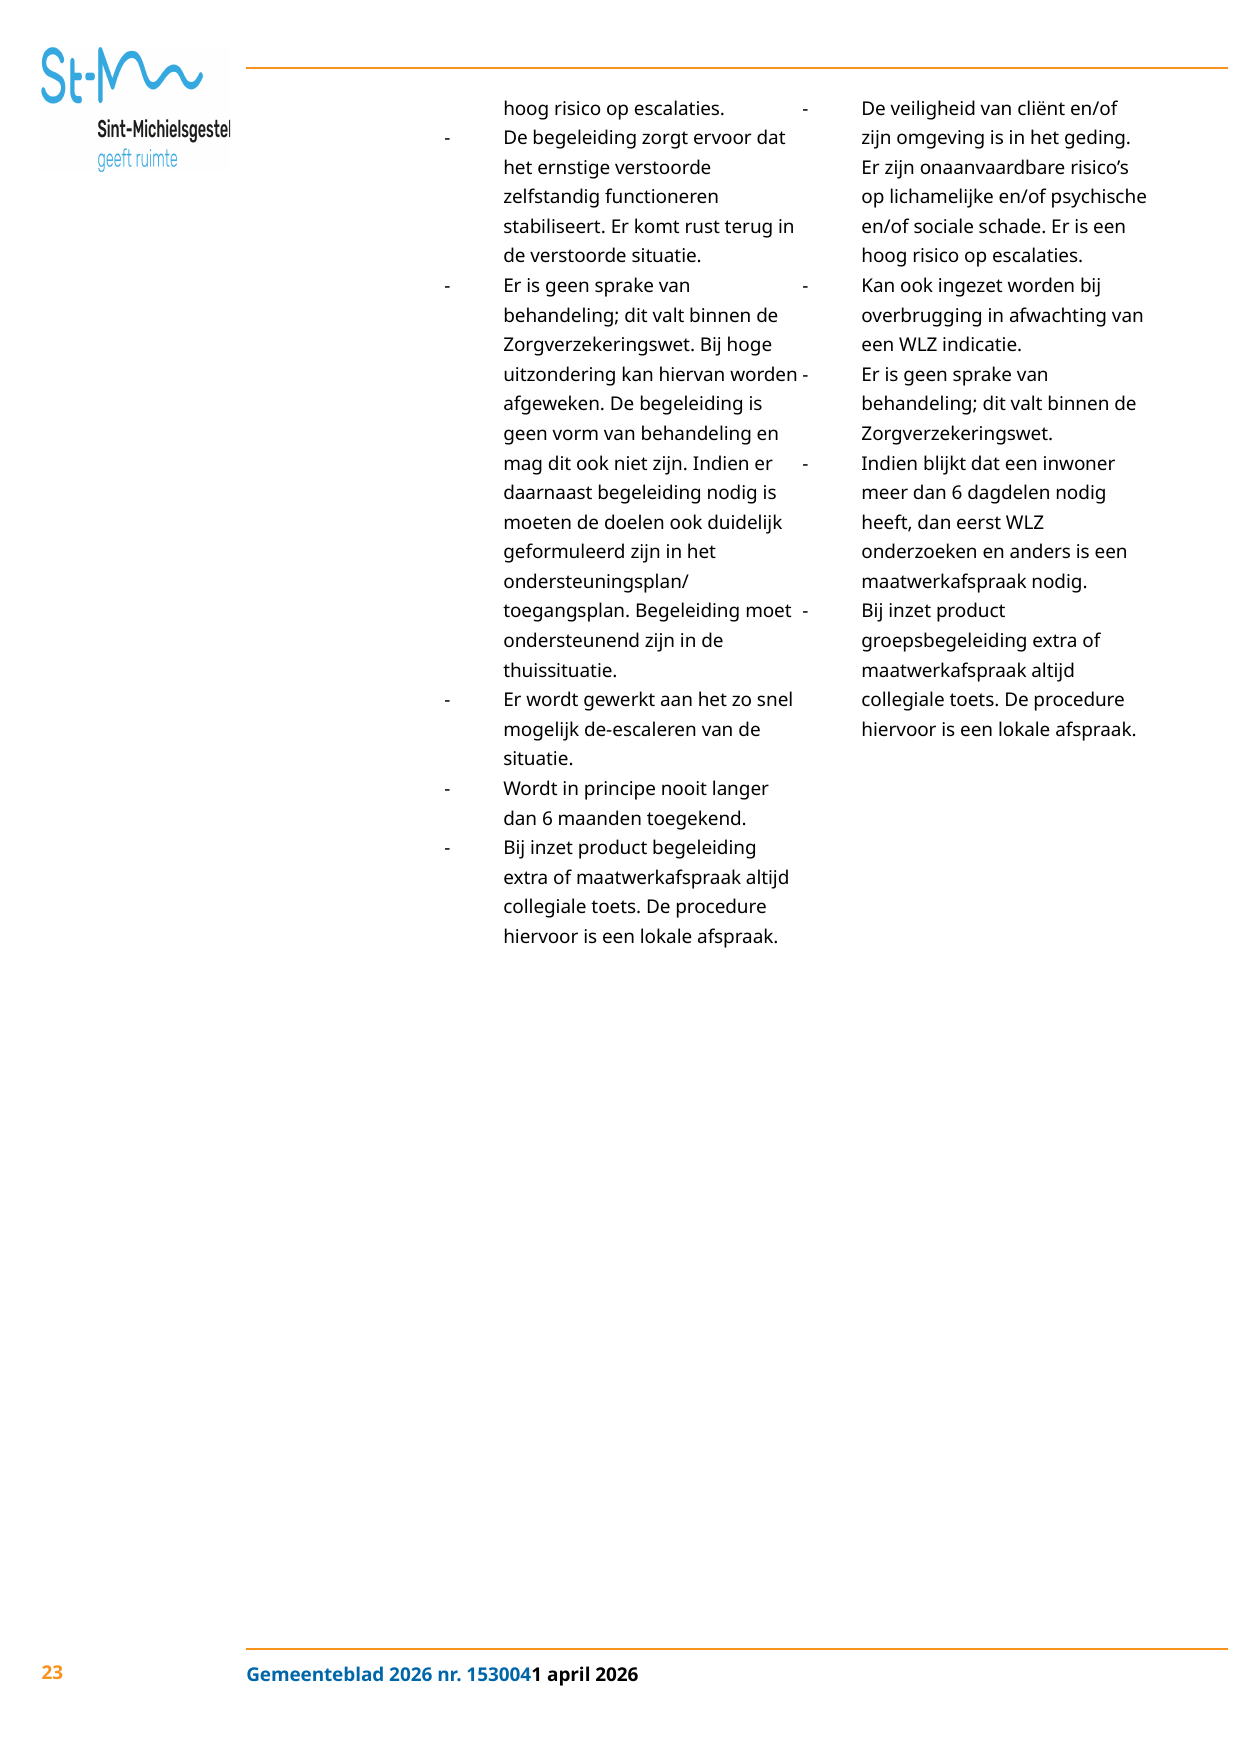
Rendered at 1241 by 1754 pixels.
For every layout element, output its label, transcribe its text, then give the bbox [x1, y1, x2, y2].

table_cell hoog risico op escalaties. De begeleiding zorgt ervoor dat het ernstige verstoorde zelfstandig functioneren stabiliseert. Er komt rust terug in de verstoorde situatie. Er is geen sprake van behandeling; dit valt binnen de Zorgverzekeringswet. Bij hoge uitzondering kan hiervan worden afgeweken. De begeleiding is geen vorm van behandeling en mag dit ook niet zijn. Indien er daarnaast begeleiding nodig is moeten de doelen ook duidelijk geformuleerd zijn in het ondersteuningsplan/ toegangsplan. Begeleiding moet ondersteunend zijn in de thuissituatie. Er wordt gewerkt aan het zo snel mogelijk de-escaleren van de situatie. Wordt in principe nooit langer dan 6 maanden toegekend. Bij inzet product begeleiding extra of maatwerkafspraak altijd collegiale toets. De procedure hiervoor is een lokale afspraak. [444, 95, 802, 949]
table_cell De veiligheid van cliënt en/of zijn omgeving is in het geding. Er zijn onaanvaardbare risico’s op lichamelijke en/of psychische en/of sociale schade. Er is een hoog risico op escalaties. Kan ook ingezet worden bij overbrugging in afwachting van een WLZ indicatie. Er is geen sprake van behandeling; dit valt binnen de Zorgverzekeringswet. Indien blijkt dat een inwoner meer dan 6 dagdelen nodig heeft, dan eerst WLZ onderzoeken en anders is een maatwerkafspraak nodig. Bij inzet product groepsbegeleiding extra of maatwerkafspraak altijd collegiale toets. De procedure hiervoor is een lokale afspraak. [802, 95, 1152, 949]
picture [41, 47, 231, 172]
table_cell [248, 95, 444, 949]
